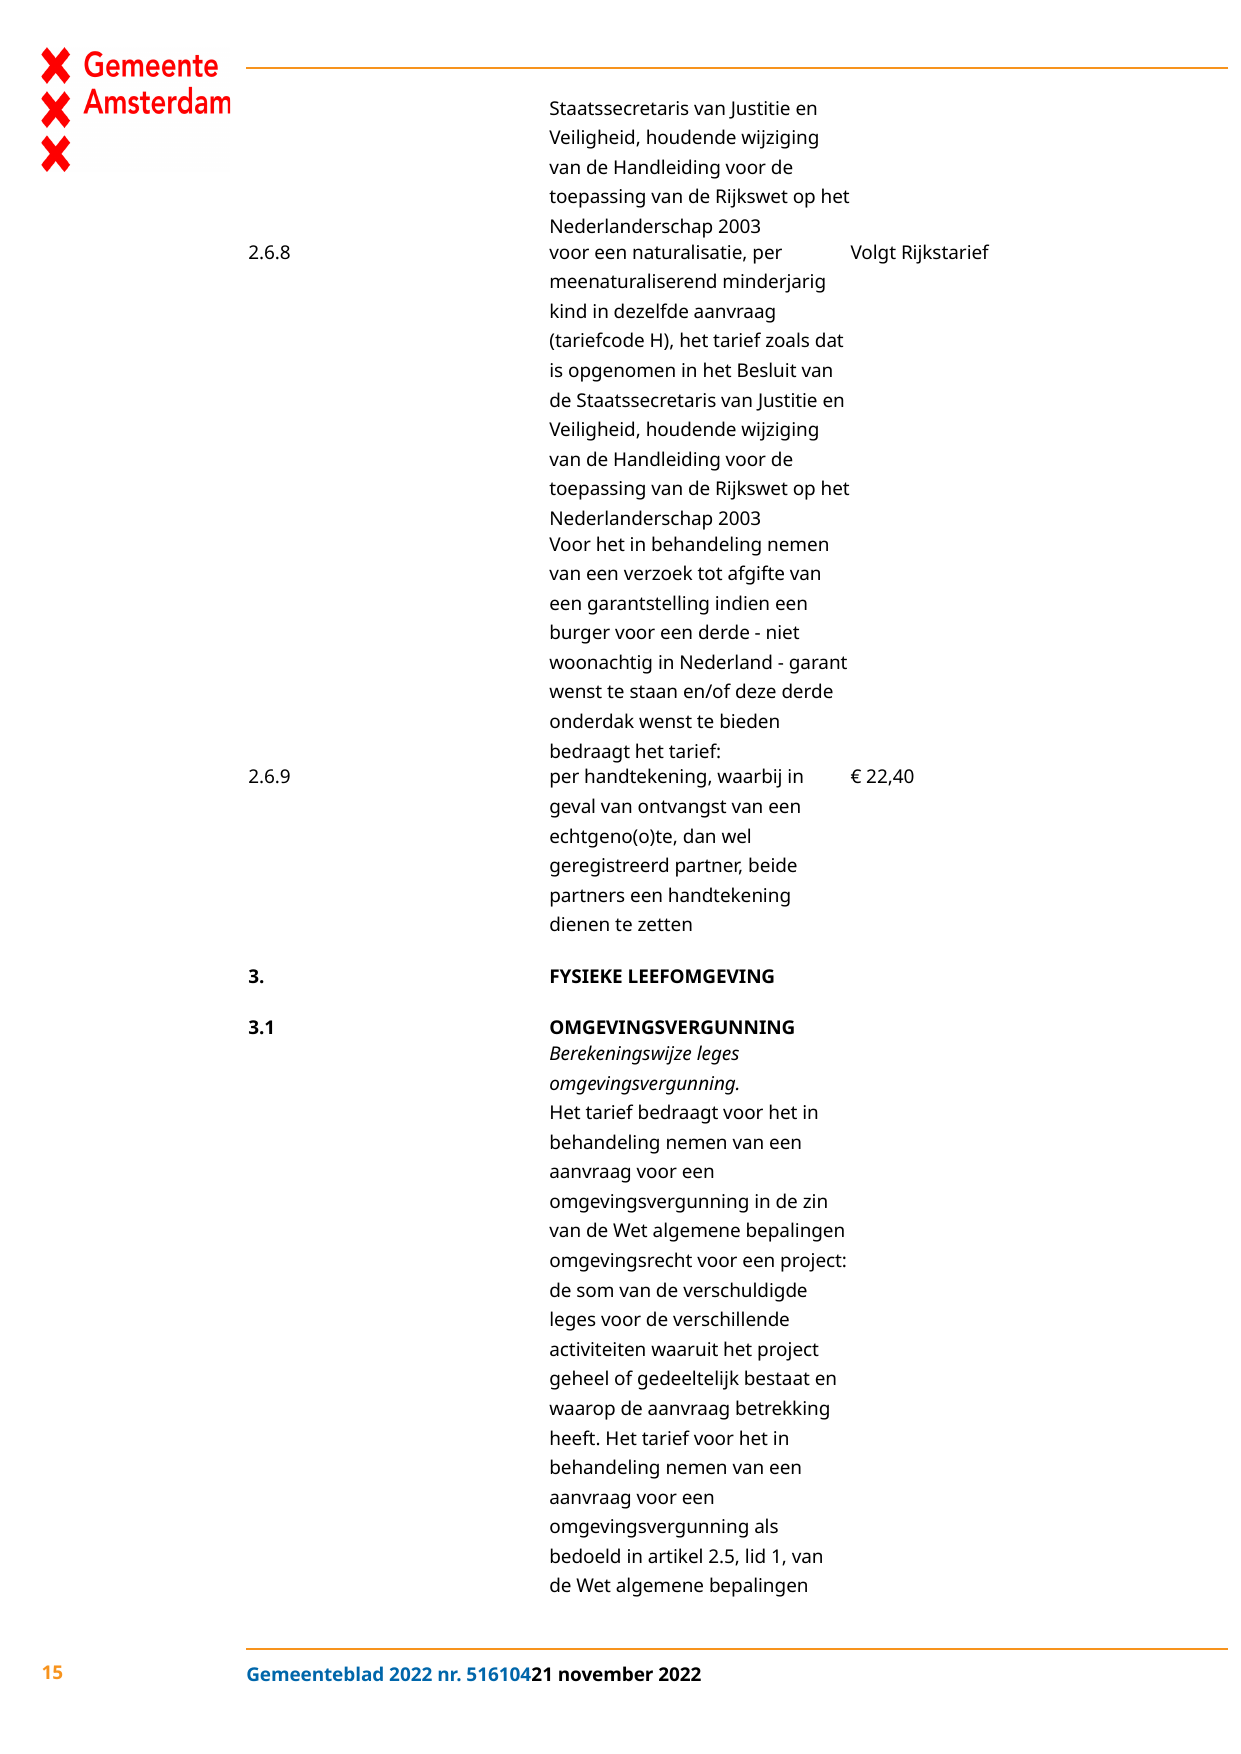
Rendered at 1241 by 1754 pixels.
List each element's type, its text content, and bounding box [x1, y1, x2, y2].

table_cell voor een naturalisatie, per meenaturaliserend minderjarig kind in dezelfde aanvraag (tariefcode H), het tarief zoals dat is opgenomen in het Besluit van de Staatssecretaris van Justitie en Veiligheid, houdende wijziging van de Handleiding voor de toepassing van de Rijkswet op het Nederlanderschap 2003 [549, 239, 850, 531]
table_cell [248, 937, 549, 963]
table_cell [549, 989, 850, 1014]
table_cell FYSIEKE LEEFOMGEVING [549, 963, 850, 989]
table_cell [850, 531, 1152, 764]
table_cell [850, 989, 1152, 1014]
table_cell [248, 989, 549, 1014]
table_cell 2.6.9 [248, 764, 549, 937]
table_cell [248, 531, 549, 764]
table_cell OMGEVINGSVERGUNNING [549, 1015, 850, 1040]
table_cell [549, 937, 850, 963]
table_cell [850, 95, 1152, 239]
table_cell [850, 937, 1152, 963]
table_cell Volgt Rijkstarief [850, 239, 1152, 531]
table_cell 3. [248, 963, 549, 989]
table_cell Staatssecretaris van Justitie en Veiligheid, houdende wijziging van de Handleiding voor de toepassing van de Rijkswet op het Nederlanderschap 2003 [549, 95, 850, 239]
picture [41, 47, 231, 172]
table_cell per handtekening, waarbij in geval van ontvangst van een echtgeno(o)te, dan wel geregistreerd partner, beide partners een handtekening dienen te zetten [549, 764, 850, 937]
table_cell [248, 95, 549, 239]
table_cell 3.1 [248, 1015, 549, 1040]
table_cell 2.6.8 [248, 239, 549, 531]
table_cell [248, 1040, 549, 1598]
table_cell [850, 1040, 1152, 1598]
table_cell Voor het in behandeling nemen van een verzoek tot afgifte van een garantstelling indien een burger voor een derde - niet woonachtig in Nederland - garant wenst te staan en/of deze derde onderdak wenst te bieden bedraagt het tarief: [549, 531, 850, 764]
table_cell Berekeningswijze leges omgevingsvergunning. Het tarief bedraagt voor het in behandeling nemen van een aanvraag voor een omgevingsvergunning in de zin van de Wet algemene bepalingen omgevingsrecht voor een project: de som van de verschuldigde leges voor de verschillende activiteiten waaruit het project geheel of gedeeltelijk bestaat en waarop de aanvraag betrekking heeft. Het tarief voor het in behandeling nemen van een aanvraag voor een omgevingsvergunning als bedoeld in artikel 2.5, lid 1, van de Wet algemene bepalingen [549, 1040, 850, 1598]
table_cell [850, 1015, 1152, 1040]
table_cell [850, 963, 1152, 989]
table_cell € 22,40 [850, 764, 1152, 937]
